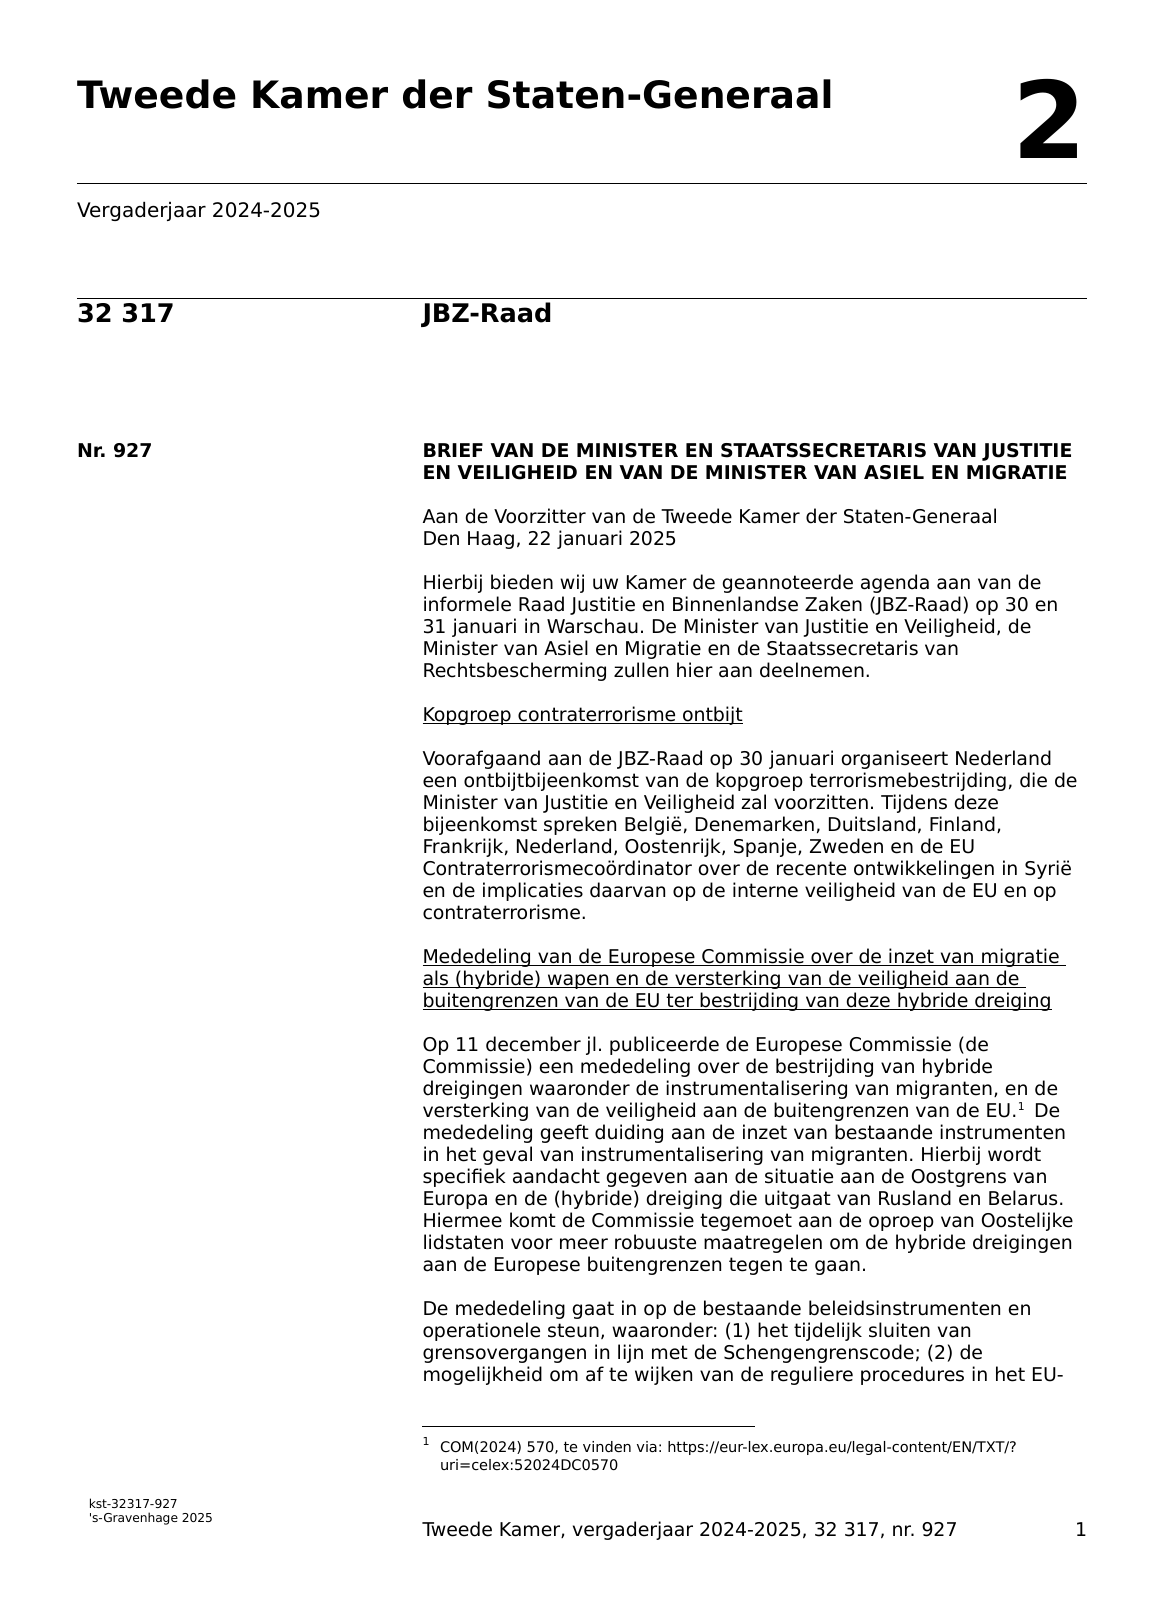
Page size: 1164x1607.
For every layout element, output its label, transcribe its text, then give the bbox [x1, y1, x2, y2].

text kst-32317-927 [88, 1497, 323, 1511]
text Voorafgaand aan de JBZ-Raad op 30 januari organiseert Nederland een ontbijtbijeenkomst van de kopgroep terrorismebestrijding, die de Minister van Justitie en Veiligheid zal voorzitten. Tijdens deze bijeenkomst spreken België, Denemarken, Duitsland, Finland, Frankrijk, Nederland, Oostenrijk, Spanje, Zweden en de EU Contraterrorismecoördinator over de recente ontwikkelingen in Syrië en de implicaties daarvan op de interne veiligheid van de EU en op contraterrorisme. [422, 748, 1087, 924]
text De mededeling gaat in op de bestaande beleidsinstrumenten en operationele steun, waaronder: (1) het tijdelijk sluiten van grensovergangen in lijn met de Schengengrenscode; (2) de mogelijkheid om af te wijken van de reguliere procedures in het EU- [422, 1298, 1087, 1386]
text Op 11 december jl. publiceerde de Europese Commissie (de Commissie) een mededeling over de bestrijding van hybride dreigingen waaronder de instrumentalisering van migranten, en de versterking van de veiligheid aan de buitengrenzen van de EU. De mededeling geeft duiding aan de inzet van bestaande instrumenten in het geval van instrumentalisering van migranten. Hierbij wordt specifiek aandacht gegeven aan de situatie aan de Oostgrens van Europa en de (hybride) dreiging die uitgaat van Rusland en Belarus. Hiermee komt de Commissie tegemoet aan de oproep van Oostelijke lidstaten voor meer robuuste maatregelen om de hybride dreigingen aan de Europese buitengrenzen tegen te gaan. [422, 1034, 1087, 1276]
subtitle 32 317 JBZ-Raad [77, 299, 1087, 329]
subtitle Kopgroep contraterrorisme ontbijt [422, 704, 1087, 726]
text Aan de Voorzitter van de Tweede Kamer der Staten-Generaal [422, 506, 1087, 528]
text COM(2024) 570, te vinden via: https://eur-lex.europa.eu/legal-content/EN/TXT/?uri=celex:52024DC0570 [422, 1435, 1087, 1474]
subtitle Mededeling van de Europese Commissie over de inzet van migratie als (hybride) wapen en de versterking van de veiligheid aan de buitengrenzen van de EU ter bestrijding van deze hybride dreiging [422, 946, 1087, 1012]
text Den Haag, 22 januari 2025 [422, 528, 1087, 550]
table_header 2 [886, 59, 1087, 183]
table_cell Vergaderjaar 2024-2025 [77, 184, 1087, 298]
subtitle Nr. 927 BRIEF VAN DE MINISTER EN STAATSSECRETARIS VAN JUSTITIE EN VEILIGHEID EN VAN DE MINISTER VAN ASIEL EN MIGRATIE [77, 440, 1087, 484]
text Hierbij bieden wij uw Kamer de geannoteerde agenda aan van de informele Raad Justitie en Binnenlandse Zaken (JBZ-Raad) op 30 en 31 januari in Warschau. De Minister van Justitie en Veiligheid, de Minister van Asiel en Migratie en de Staatssecretaris van Rechtsbescherming zullen hier aan deelnemen. [422, 572, 1087, 682]
text 's-Gravenhage 2025 [88, 1511, 323, 1525]
table_header Tweede Kamer der Staten-Generaal [77, 59, 886, 183]
